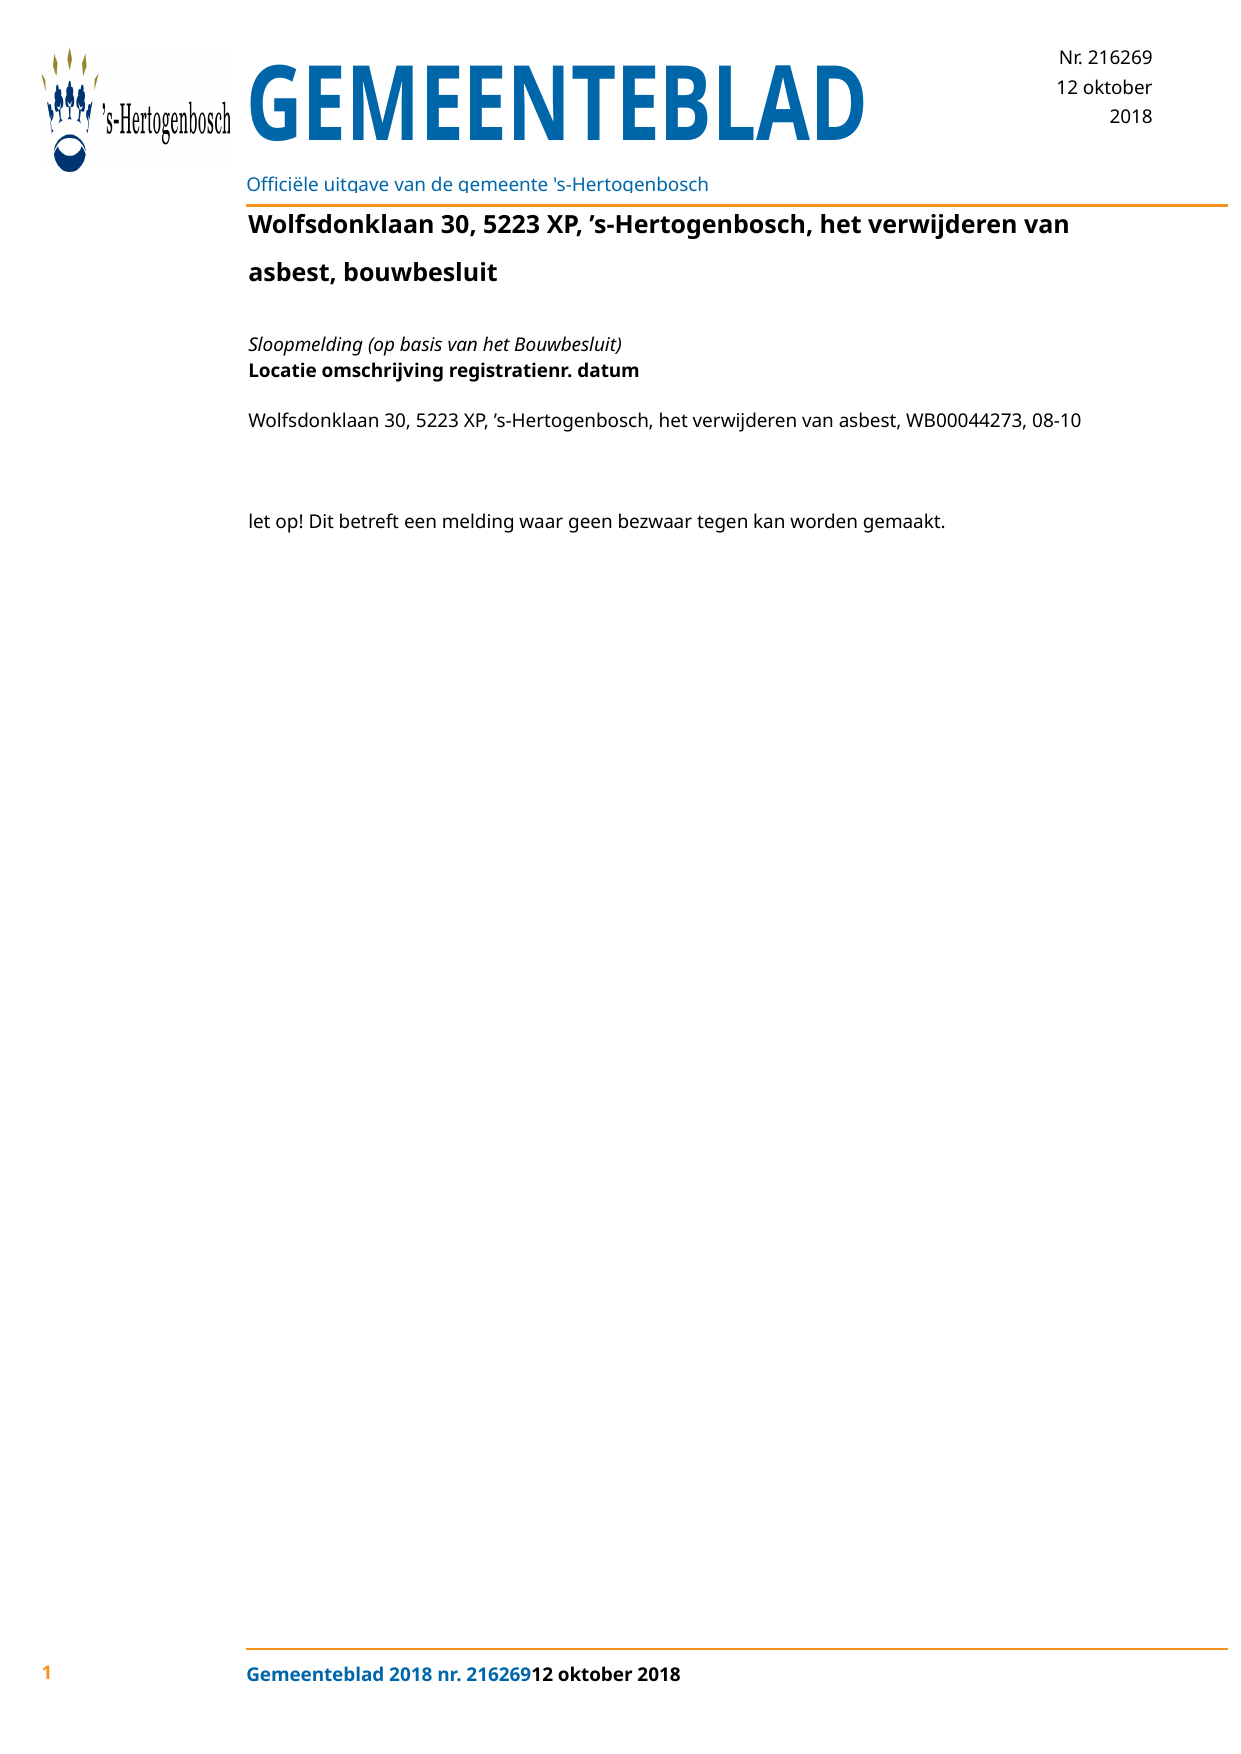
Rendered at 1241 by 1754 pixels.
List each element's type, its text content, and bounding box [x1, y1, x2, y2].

text Wolfsdonklaan 30, 5223 XP, ’s-Hertogenbosch, het verwijderen van asbest, bouwbesluit [248, 207, 1152, 288]
text Wolfsdonklaan 30, 5223 XP, ’s-Hertogenbosch, het verwijderen van asbest, WB00044273, 08-10 [248, 408, 1152, 433]
text let op! Dit betreft een melding waar geen bezwaar tegen kan worden gemaakt. [248, 508, 1152, 534]
text Locatie omschrijving registratienr. datum [248, 357, 1152, 383]
text Sloopmelding (op basis van het Bouwbesluit) [248, 331, 1152, 357]
picture [41, 47, 231, 172]
